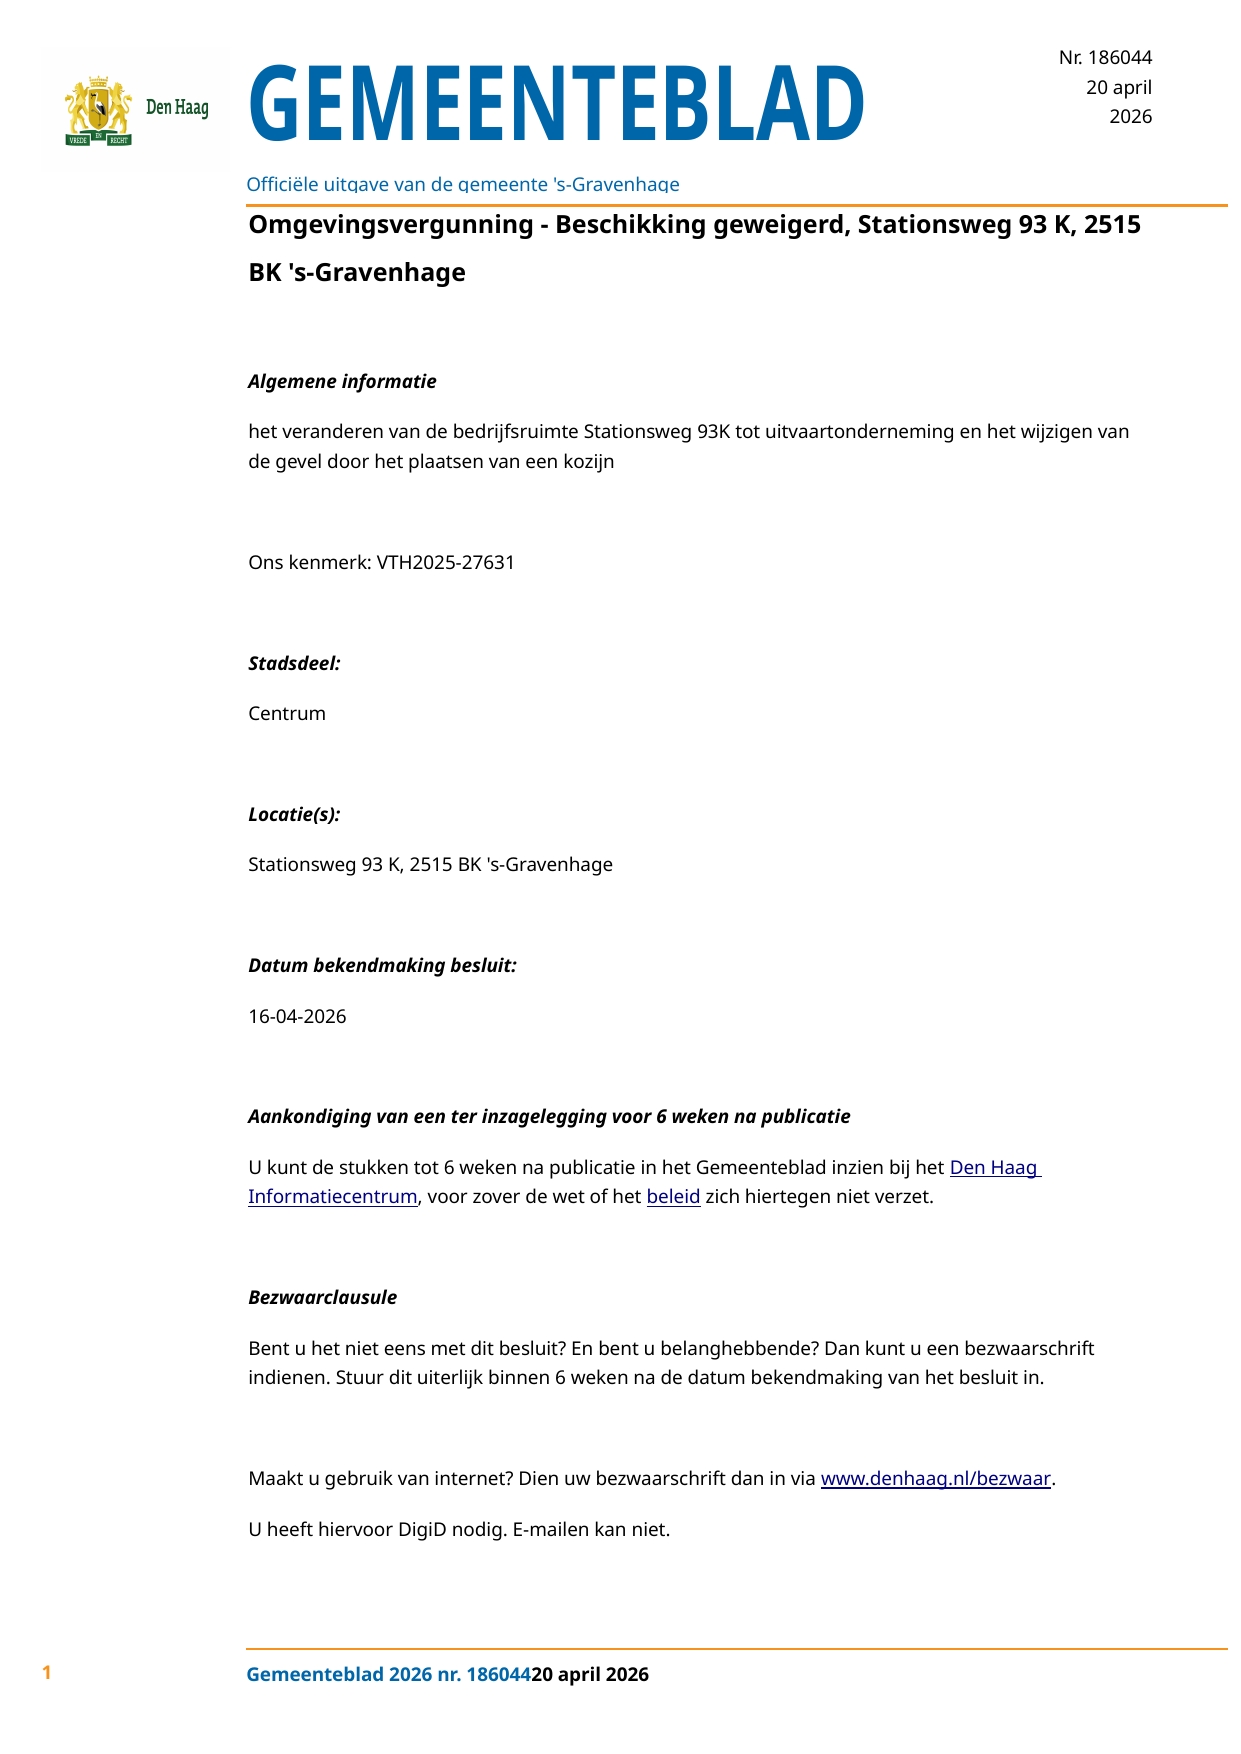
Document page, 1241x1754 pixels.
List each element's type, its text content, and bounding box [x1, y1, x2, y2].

text Stationsweg 93 K, 2515 BK 's-Gravenhage [248, 852, 1152, 877]
text Aankondiging van een ter inzagelegging voor 6 weken na publicatie [248, 1104, 1152, 1129]
text U kunt de stukken tot 6 weken na publicatie in het Gemeenteblad inzien bij het Den Haag Informatiecentrum, voor zover de wet of het beleid zich hiertegen niet verzet. [248, 1154, 1152, 1209]
text Maakt u gebruik van internet? Dien uw bezwaarschrift dan in via www.denhaag.nl/bezwaar. [248, 1465, 1152, 1491]
text U heeft hiervoor DigiD nodig. E-mailen kan niet. [248, 1516, 1152, 1542]
text Stadsdeel: [248, 650, 1152, 676]
text Datum bekendmaking besluit: [248, 952, 1152, 978]
text Ons kenmerk: VTH2025-27631 [248, 549, 1152, 575]
text het veranderen van de bedrijfsruimte Stationsweg 93K tot uitvaartonderneming en het wijzigen van de gevel door het plaatsen van een kozijn [248, 419, 1152, 474]
text Bent u het niet eens met dit besluit? En bent u belanghebbende? Dan kunt u een bezwaarschrift indienen. Stuur dit uiterlijk binnen 6 weken na de datum bekendmaking van het besluit in. [248, 1335, 1152, 1390]
text Bezwaarclausule [248, 1284, 1152, 1310]
picture [41, 47, 231, 172]
text 16-04-2026 [248, 1003, 1152, 1029]
text Locatie(s): [248, 801, 1152, 827]
text Omgevingsvergunning - Beschikking geweigerd, Stationsweg 93 K, 2515 BK 's-Gravenhage [248, 207, 1152, 288]
text Algemene informatie [248, 368, 1152, 394]
text Centrum [248, 700, 1152, 726]
